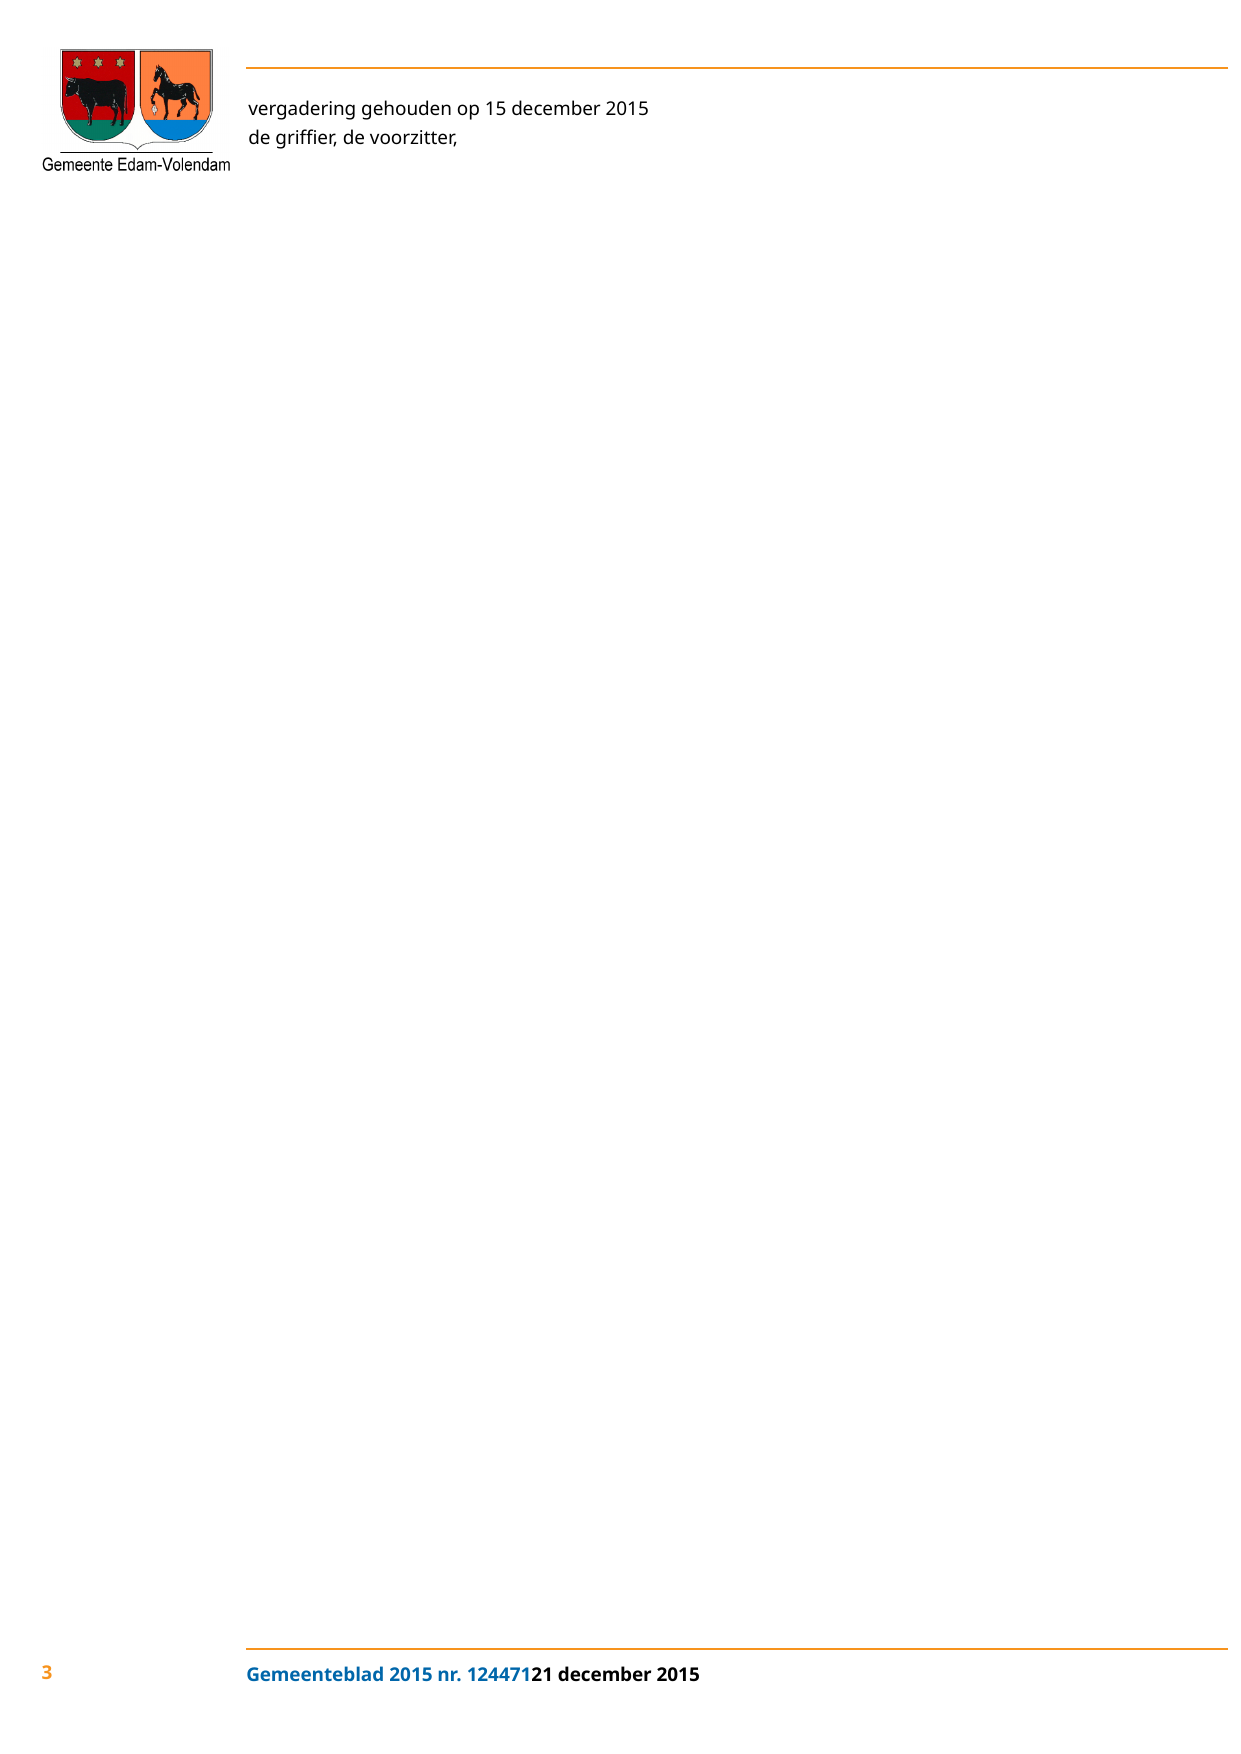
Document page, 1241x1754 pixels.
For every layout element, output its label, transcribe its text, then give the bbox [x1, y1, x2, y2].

text vergadering gehouden op 15 december 2015 [248, 95, 1152, 121]
text de griffier, de voorzitter, [248, 124, 1152, 150]
picture [41, 47, 231, 172]
